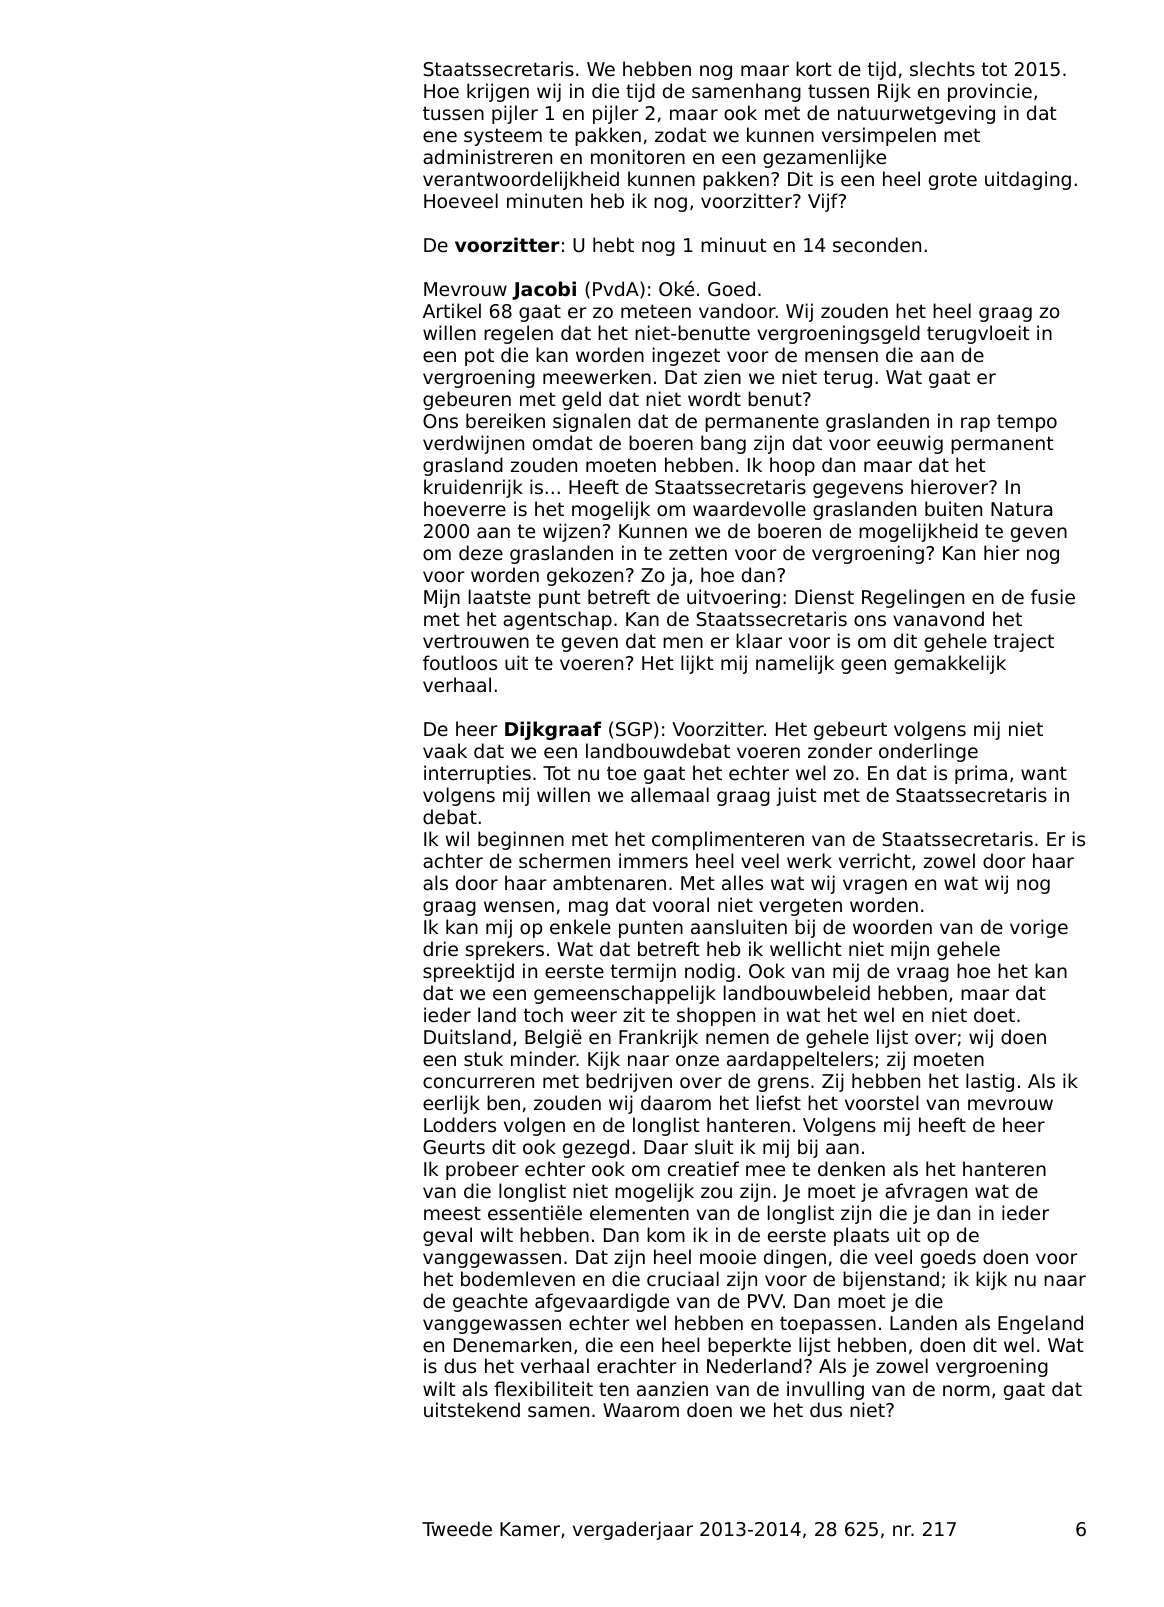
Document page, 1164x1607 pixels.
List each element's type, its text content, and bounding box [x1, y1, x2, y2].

text Ik kan mij op enkele punten aansluiten bij de woorden van de vorige drie sprekers. Wat dat betreft heb ik wellicht niet mijn gehele spreektijd in eerste termijn nodig. Ook van mij de vraag hoe het kan dat we een gemeenschappelijk landbouwbeleid hebben, maar dat ieder land toch weer zit te shoppen in wat het wel en niet doet. Duitsland, België en Frankrijk nemen de gehele lijst over; wij doen een stuk minder. Kijk naar onze aardappeltelers; zij moeten concurreren met bedrijven over de grens. Zij hebben het lastig. Als ik eerlijk ben, zouden wij daarom het liefst het voorstel van mevrouw Lodders volgen en de longlist hanteren. Volgens mij heeft de heer Geurts dit ook gezegd. Daar sluit ik mij bij aan. [422, 917, 1087, 1159]
text Artikel 68 gaat er zo meteen vandoor. Wij zouden het heel graag zo willen regelen dat het niet-benutte vergroeningsgeld terugvloeit in een pot die kan worden ingezet voor de mensen die aan de vergroening meewerken. Dat zien we niet terug. Wat gaat er gebeuren met geld dat niet wordt benut? [422, 301, 1087, 411]
text Mijn laatste punt betreft de uitvoering: Dienst Regelingen en de fusie met het agentschap. Kan de Staatssecretaris ons vanavond het vertrouwen te geven dat men er klaar voor is om dit gehele traject foutloos uit te voeren? Het lijkt mij namelijk geen gemakkelijk verhaal. [422, 587, 1087, 697]
text Hoeveel minuten heb ik nog, voorzitter? Vijf? [422, 191, 1087, 213]
text Ons bereiken signalen dat de permanente graslanden in rap tempo verdwijnen omdat de boeren bang zijn dat voor eeuwig permanent grasland zouden moeten hebben. Ik hoop dan maar dat het kruidenrijk is... Heeft de Staatssecretaris gegevens hierover? In hoeverre is het mogelijk om waardevolle graslanden buiten Natura 2000 aan te wijzen? Kunnen we de boeren de mogelijkheid te geven om deze graslanden in te zetten voor de vergroening? Kan hier nog voor worden gekozen? Zo ja, hoe dan? [422, 411, 1087, 587]
text Ik wil beginnen met het complimenteren van de Staatssecretaris. Er is achter de schermen immers heel veel werk verricht, zowel door haar als door haar ambtenaren. Met alles wat wij vragen en wat wij nog graag wensen, mag dat vooral niet vergeten worden. [422, 829, 1087, 917]
text Staatssecretaris. We hebben nog maar kort de tijd, slechts tot 2015. Hoe krijgen wij in die tijd de samenhang tussen Rijk en provincie, tussen pijler 1 en pijler 2, maar ook met de natuurwetgeving in dat ene systeem te pakken, zodat we kunnen versimpelen met administreren en monitoren en een gezamenlijke verantwoordelijkheid kunnen pakken? Dit is een heel grote uitdaging. [422, 59, 1087, 191]
text De voorzitter: U hebt nog 1 minuut en 14 seconden. [422, 235, 1087, 257]
text Mevrouw Jacobi (PvdA): Oké. Goed. [422, 279, 1087, 301]
text Ik probeer echter ook om creatief mee te denken als het hanteren van die longlist niet mogelijk zou zijn. Je moet je afvragen wat de meest essentiële elementen van de longlist zijn die je dan in ieder geval wilt hebben. Dan kom ik in de eerste plaats uit op de vanggewassen. Dat zijn heel mooie dingen, die veel goeds doen voor het bodemleven en die cruciaal zijn voor de bijenstand; ik kijk nu naar de geachte afgevaardigde van de PVV. Dan moet je die vanggewassen echter wel hebben en toepassen. Landen als Engeland en Denemarken, die een heel beperkte lijst hebben, doen dit wel. Wat is dus het verhaal erachter in Nederland? Als je zowel vergroening wilt als flexibiliteit ten aanzien van de invulling van de norm, gaat dat uitstekend samen. Waarom doen we het dus niet? [422, 1159, 1087, 1422]
text De heer Dijkgraaf (SGP): Voorzitter. Het gebeurt volgens mij niet vaak dat we een landbouwdebat voeren zonder onderlinge interrupties. Tot nu toe gaat het echter wel zo. En dat is prima, want volgens mij willen we allemaal graag juist met de Staatssecretaris in debat. [422, 719, 1087, 829]
